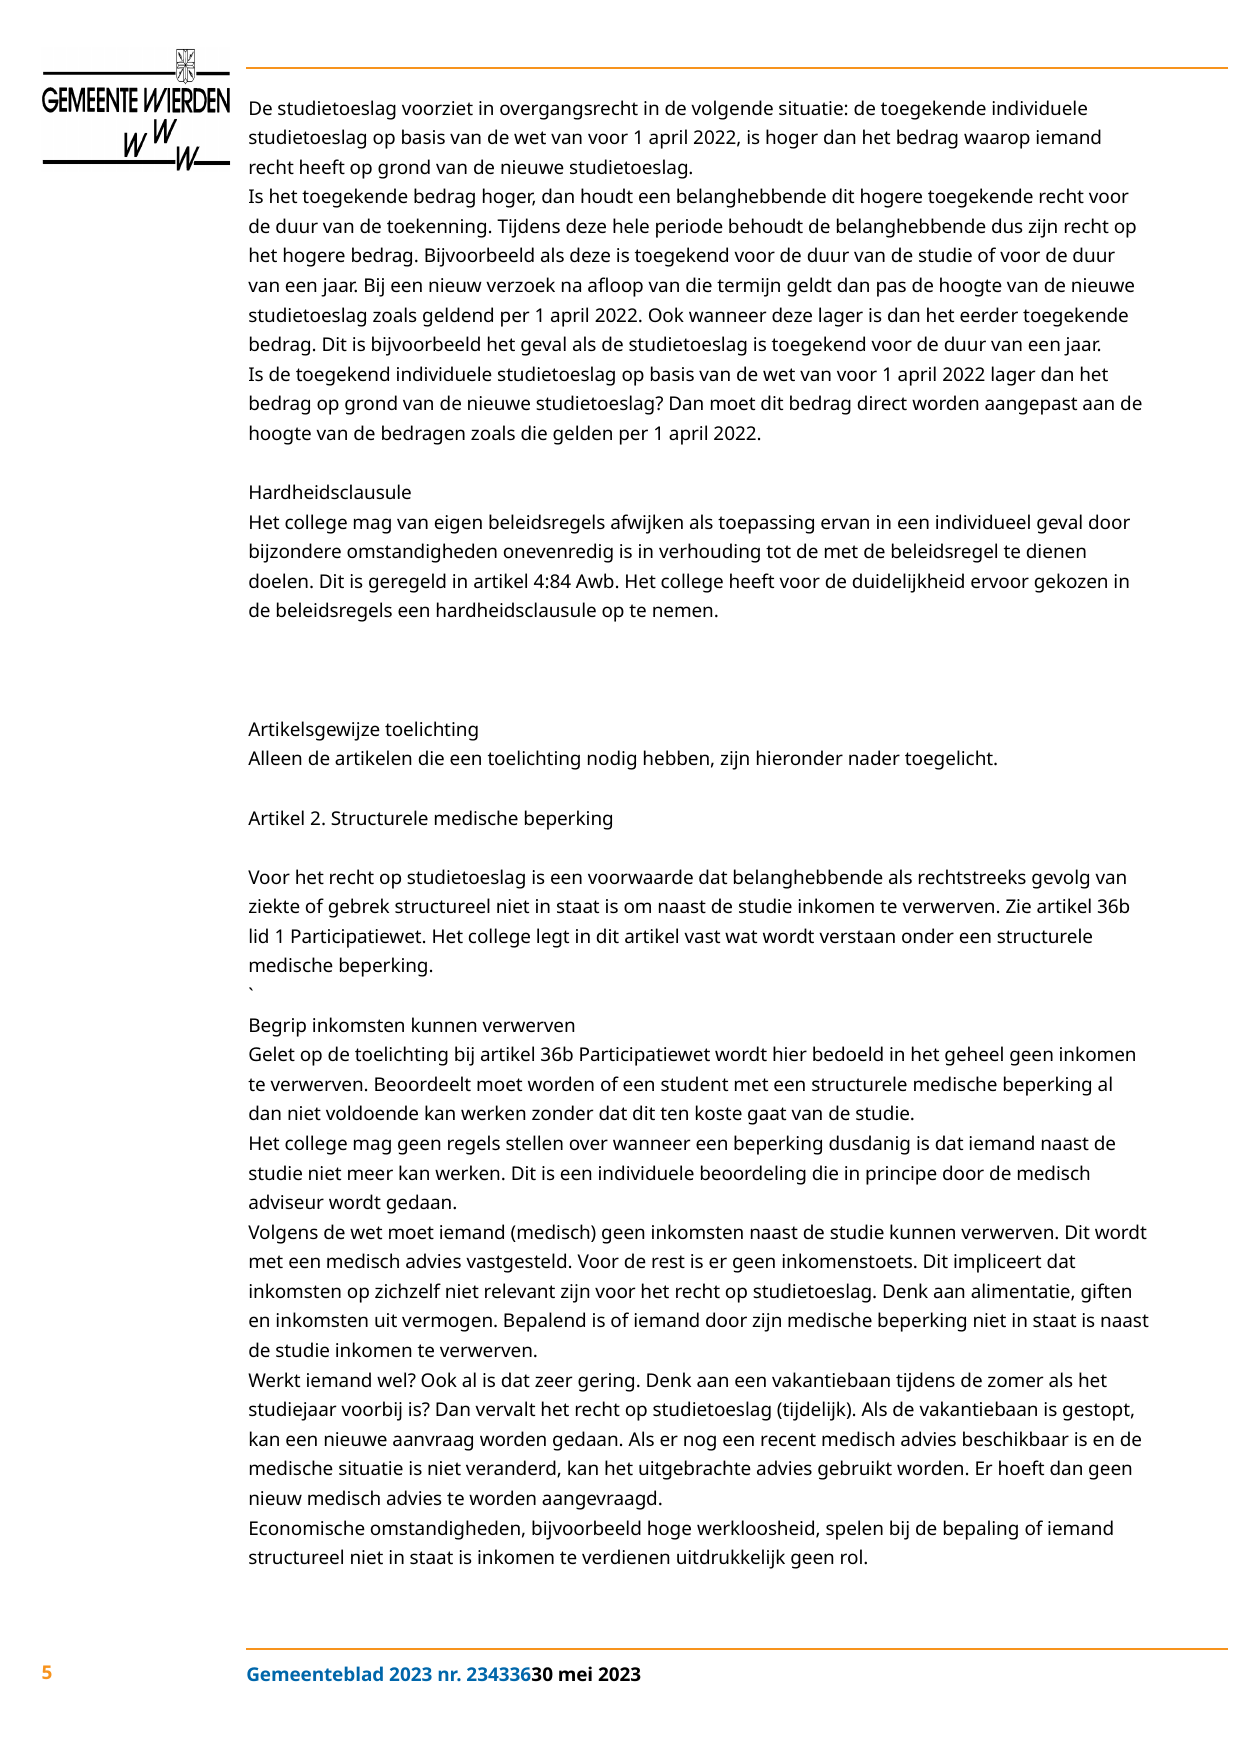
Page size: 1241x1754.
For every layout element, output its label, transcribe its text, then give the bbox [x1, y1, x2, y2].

text Voor het recht op studietoeslag is een voorwaarde dat belanghebbende als rechtstreeks gevolg van ziekte of gebrek structureel niet in staat is om naast de studie inkomen te verwerven. Zie artikel 36b lid 1 Participatiewet. Het college legt in dit artikel vast wat wordt verstaan onder een structurele medische beperking. [248, 864, 1152, 978]
text Begrip inkomsten kunnen verwerven [248, 1012, 1152, 1038]
text Gelet op de toelichting bij artikel 36b Participatiewet wordt hier bedoeld in het geheel geen inkomen te verwerven. Beoordeelt moet worden of een student met een structurele medische beperking al dan niet voldoende kan werken zonder dat dit ten koste gaat van de studie. [248, 1041, 1152, 1126]
text Hardheidsclausule [248, 479, 1152, 505]
text Het college mag geen regels stellen over wanneer een beperking dusdanig is dat iemand naast de studie niet meer kan werken. Dit is een individuele beoordeling die in principe door de medisch adviseur wordt gedaan. [248, 1130, 1152, 1215]
text Het college mag van eigen beleidsregels afwijken als toepassing ervan in een individueel geval door bijzondere omstandigheden onevenredig is in verhouding tot de met de beleidsregel te dienen doelen. Dit is geregeld in artikel 4:84 Awb. Het college heeft voor de duidelijkheid ervoor gekozen in de beleidsregels een hardheidsclausule op te nemen. [248, 509, 1152, 623]
text Is de toegekend individuele studietoeslag op basis van de wet van voor 1 april 2022 lager dan het bedrag op grond van de nieuwe studietoeslag? Dan moet dit bedrag direct worden aangepast aan de hoogte van de bedragen zoals die gelden per 1 april 2022. [248, 361, 1152, 446]
text Volgens de wet moet iemand (medisch) geen inkomsten naast de studie kunnen verwerven. Dit wordt met een medisch advies vastgesteld. Voor de rest is er geen inkomenstoets. Dit impliceert dat inkomsten op zichzelf niet relevant zijn voor het recht op studietoeslag. Denk aan alimentatie, giften en inkomsten uit vermogen. Bepalend is of iemand door zijn medische beperking niet in staat is naast de studie inkomen te verwerven. [248, 1219, 1152, 1363]
text ` [248, 982, 1152, 1008]
text De studietoeslag voorziet in overgangsrecht in de volgende situatie: de toegekende individuele studietoeslag op basis van de wet van voor 1 april 2022, is hoger dan het bedrag waarop iemand recht heeft op grond van de nieuwe studietoeslag. [248, 95, 1152, 180]
text Artikelsgewijze toelichting [248, 716, 1152, 742]
picture [41, 47, 231, 172]
text Is het toegekende bedrag hoger, dan houdt een belanghebbende dit hogere toegekende recht voor de duur van de toekenning. Tijdens deze hele periode behoudt de belanghebbende dus zijn recht op het hogere bedrag. Bijvoorbeeld als deze is toegekend voor de duur van de studie of voor de duur van een jaar. Bij een nieuw verzoek na afloop van die termijn geldt dan pas de hoogte van de nieuwe studietoeslag zoals geldend per 1 april 2022. Ook wanneer deze lager is dan het eerder toegekende bedrag. Dit is bijvoorbeeld het geval als de studietoeslag is toegekend voor de duur van een jaar. [248, 183, 1152, 357]
text Artikel 2. Structurele medische beperking [248, 805, 1152, 831]
text Economische omstandigheden, bijvoorbeeld hoge werkloosheid, spelen bij de bepaling of iemand structureel niet in staat is inkomen te verdienen uitdrukkelijk geen rol. [248, 1515, 1152, 1570]
text Alleen de artikelen die een toelichting nodig hebben, zijn hieronder nader toegelicht. [248, 746, 1152, 771]
text Werkt iemand wel? Ook al is dat zeer gering. Denk aan een vakantiebaan tijdens de zomer als het studiejaar voorbij is? Dan vervalt het recht op studietoeslag (tijdelijk). Als de vakantiebaan is gestopt, kan een nieuwe aanvraag worden gedaan. Als er nog een recent medisch advies beschikbaar is en de medische situatie is niet veranderd, kan het uitgebrachte advies gebruikt worden. Er hoeft dan geen nieuw medisch advies te worden aangevraagd. [248, 1367, 1152, 1511]
